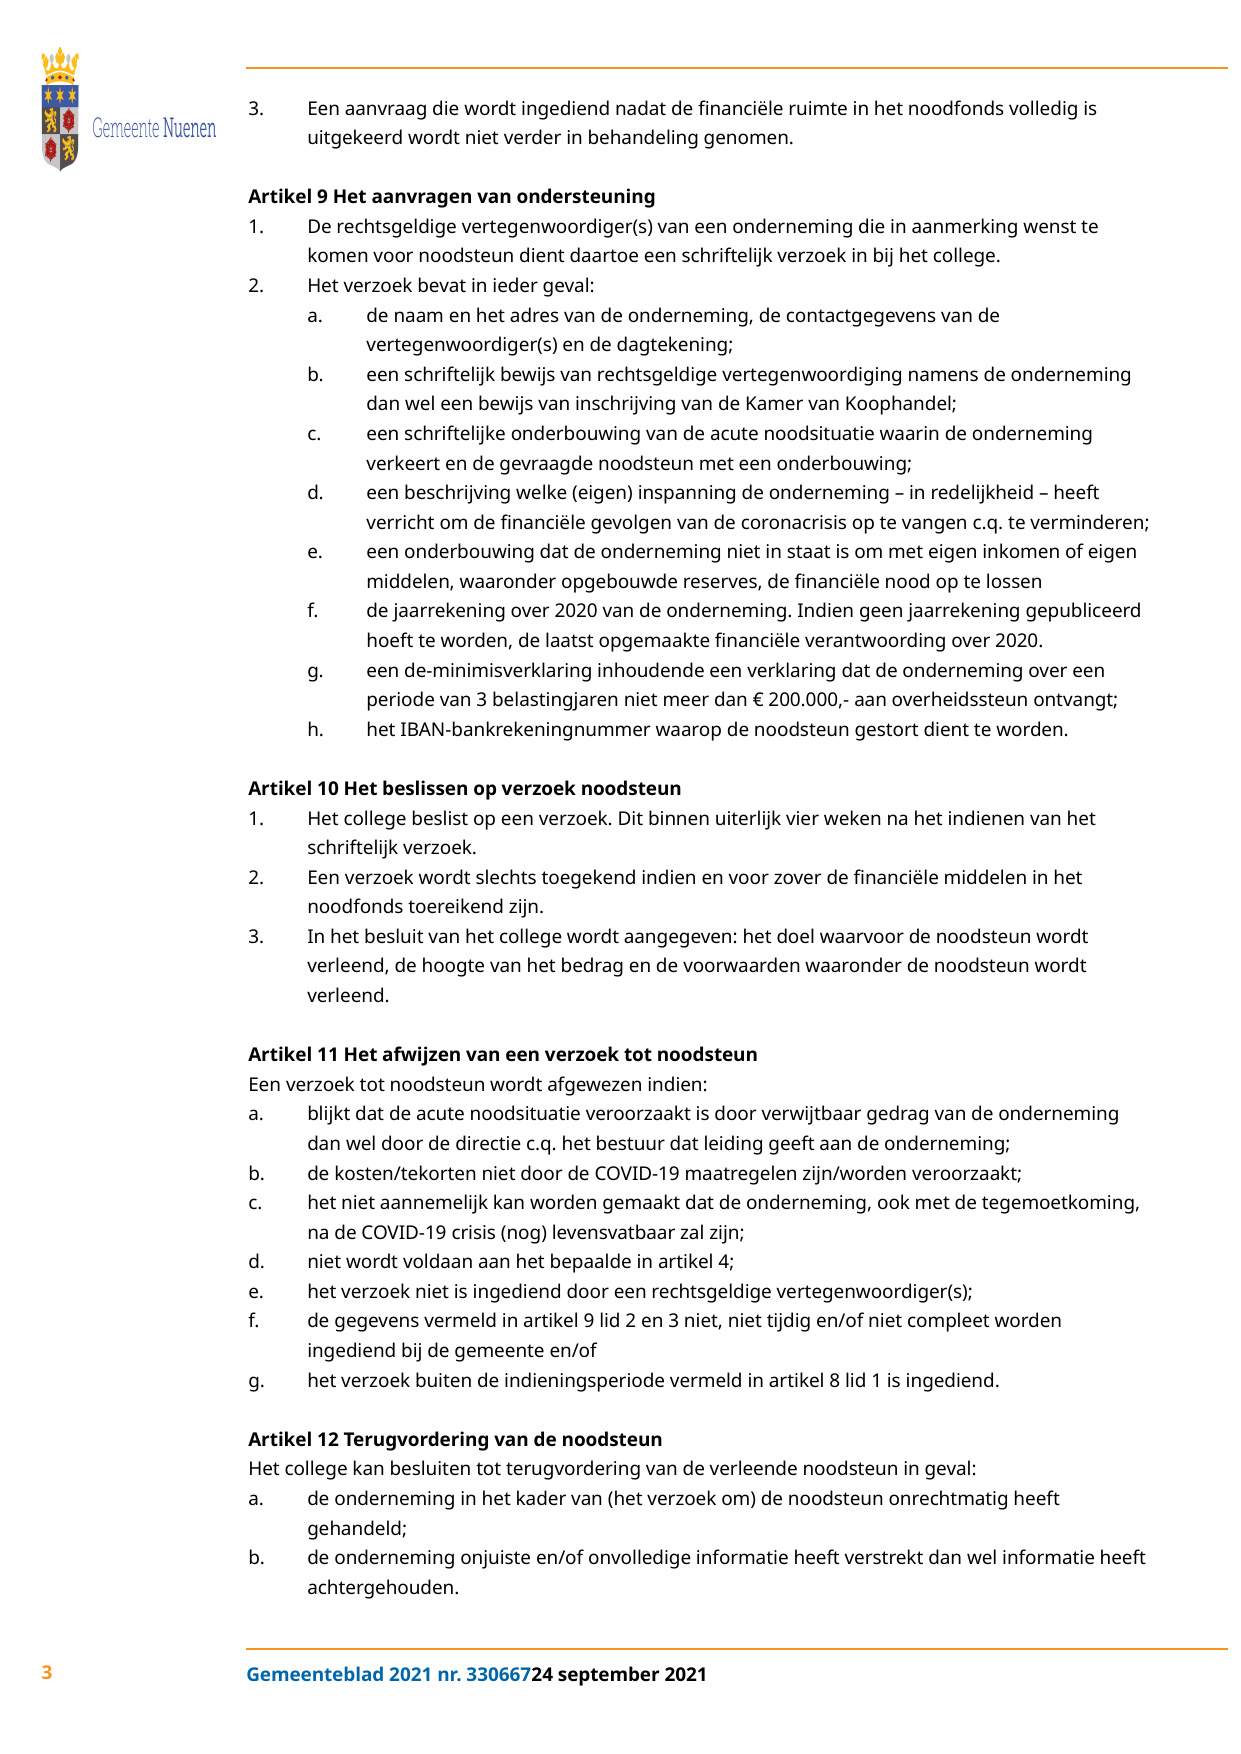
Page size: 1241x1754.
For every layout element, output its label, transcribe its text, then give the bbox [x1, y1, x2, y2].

list Het college beslist op een verzoek. Dit binnen uiterlijk vier weken na het indienen van het schriftelijk verzoek. [248, 805, 1152, 860]
list Een verzoek wordt slechts toegekend indien en voor zover de financiële middelen in het noodfonds toereikend zijn. [248, 864, 1152, 919]
list de naam en het adres van de onderneming, de contactgegevens van de vertegenwoordiger(s) en de dagtekening; [307, 302, 1152, 357]
list In het besluit van het college wordt aangegeven: het doel waarvoor de noodsteun wordt verleend, de hoogte van het bedrag en de voorwaarden waaronder de noodsteun wordt verleend. [248, 923, 1152, 1008]
text Het college kan besluiten tot terugvordering van de verleende noodsteun in geval: [248, 1456, 1152, 1481]
list de jaarrekening over 2020 van de onderneming. Indien geen jaarrekening gepubliceerd hoeft te worden, de laatst opgemaakte financiële verantwoording over 2020. [307, 598, 1152, 653]
list het niet aannemelijk kan worden gemaakt dat de onderneming, ook met de tegemoetkoming, na de COVID-19 crisis (nog) levensvatbaar zal zijn; [248, 1189, 1152, 1245]
list Het verzoek bevat in ieder geval: [248, 272, 1152, 298]
text Artikel 12 Terugvordering van de noodsteun [248, 1426, 1152, 1452]
list een schriftelijk bewijs van rechtsgeldige vertegenwoordiging namens de onderneming dan wel een bewijs van inschrijving van de Kamer van Koophandel; [307, 361, 1152, 416]
text Artikel 9 Het aanvragen van ondersteuning [248, 183, 1152, 209]
picture [41, 47, 231, 172]
list het verzoek niet is ingediend door een rechtsgeldige vertegenwoordiger(s); [248, 1278, 1152, 1304]
list een de-minimisverklaring inhoudende een verklaring dat de onderneming over een periode van 3 belastingjaren niet meer dan € 200.000,- aan overheidssteun ontvangt; [307, 657, 1152, 712]
text Een verzoek tot noodsteun wordt afgewezen indien: [248, 1071, 1152, 1097]
list de onderneming onjuiste en/of onvolledige informatie heeft verstrekt dan wel informatie heeft achtergehouden. [248, 1544, 1152, 1600]
list een schriftelijke onderbouwing van de acute noodsituatie waarin de onderneming verkeert en de gevraagde noodsteun met een onderbouwing; [307, 420, 1152, 476]
list de onderneming in het kader van (het verzoek om) de noodsteun onrechtmatig heeft gehandeld; [248, 1485, 1152, 1541]
list Een aanvraag die wordt ingediend nadat de financiële ruimte in het noodfonds volledig is uitgekeerd wordt niet verder in behandeling genomen. [248, 95, 1152, 150]
text Artikel 10 Het beslissen op verzoek noodsteun [248, 775, 1152, 801]
text Artikel 11 Het afwijzen van een verzoek tot noodsteun [248, 1041, 1152, 1067]
list De rechtsgeldige vertegenwoordiger(s) van een onderneming die in aanmerking wenst te komen voor noodsteun dient daartoe een schriftelijk verzoek in bij het college. [248, 213, 1152, 268]
list een onderbouwing dat de onderneming niet in staat is om met eigen inkomen of eigen middelen, waaronder opgebouwde reserves, de financiële nood op te lossen [307, 538, 1152, 594]
list de gegevens vermeld in artikel 9 lid 2 en 3 niet, niet tijdig en/of niet compleet worden ingediend bij de gemeente en/of [248, 1308, 1152, 1363]
list een beschrijving welke (eigen) inspanning de onderneming – in redelijkheid – heeft verricht om de financiële gevolgen van de coronacrisis op te vangen c.q. te verminderen; [307, 479, 1152, 535]
list blijkt dat de acute noodsituatie veroorzaakt is door verwijtbaar gedrag van de onderneming dan wel door de directie c.q. het bestuur dat leiding geeft aan de onderneming; [248, 1101, 1152, 1156]
list niet wordt voldaan aan het bepaalde in artikel 4; [248, 1248, 1152, 1274]
list het IBAN-bankrekeningnummer waarop de noodsteun gestort dient te worden. [307, 716, 1152, 742]
list de kosten/tekorten niet door de COVID-19 maatregelen zijn/worden veroorzaakt; [248, 1160, 1152, 1186]
list het verzoek buiten de indieningsperiode vermeld in artikel 8 lid 1 is ingediend. [248, 1367, 1152, 1393]
